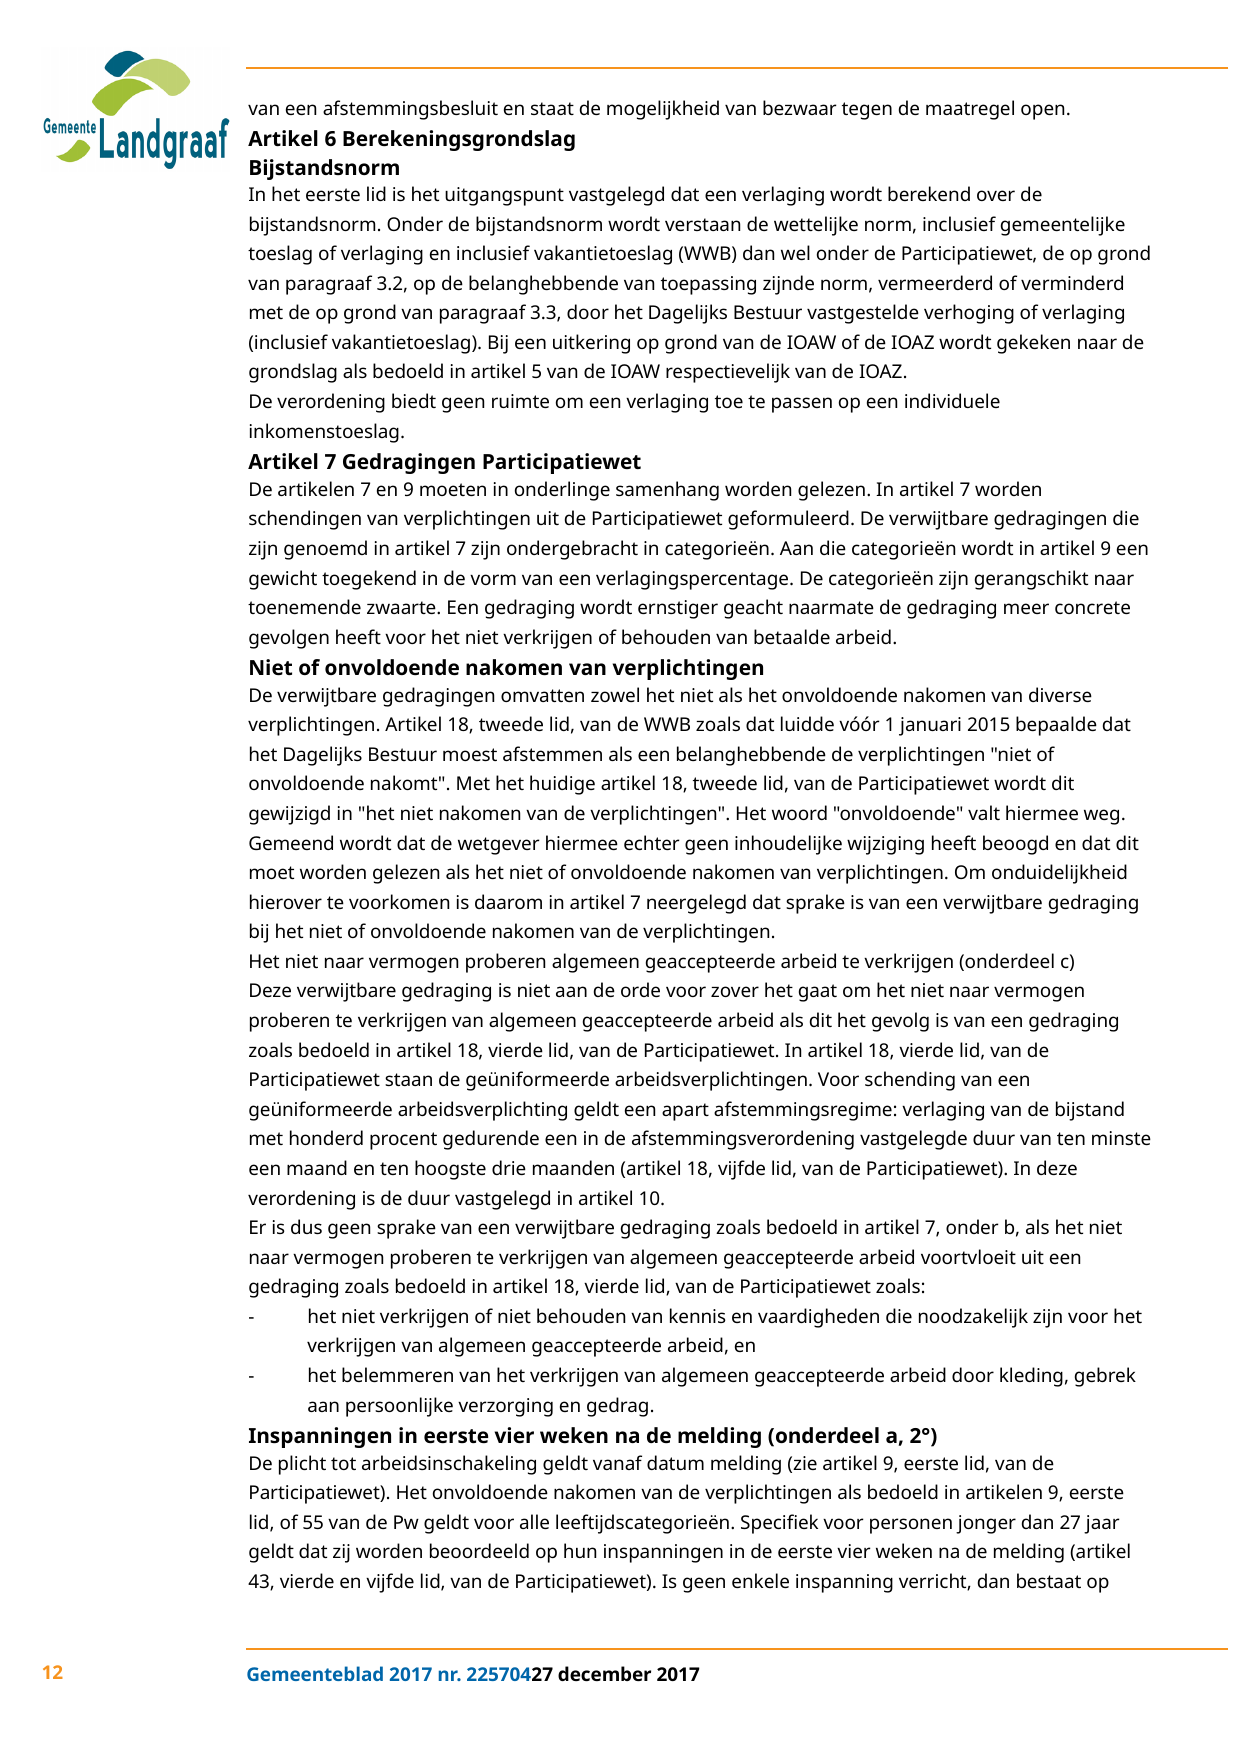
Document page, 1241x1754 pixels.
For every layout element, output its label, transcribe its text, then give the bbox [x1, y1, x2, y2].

text Niet of onvoldoende nakomen van verplichtingen [248, 653, 1152, 682]
picture [41, 47, 231, 172]
text Deze verwijtbare gedraging is niet aan de orde voor zover het gaat om het niet naar vermogen proberen te verkrijgen van algemeen geaccepteerde arbeid als dit het gevolg is van een gedraging zoals bedoeld in artikel 18, vierde lid, van de Participatiewet. In artikel 18, vierde lid, van de Participatiewet staan de geüniformeerde arbeidsverplichtingen. Voor schending van een geüniformeerde arbeidsverplichting geldt een apart afstemmingsregime: verlaging van de bijstand met honderd procent gedurende een in de afstemmingsverordening vastgelegde duur van ten minste een maand en ten hoogste drie maanden (artikel 18, vijfde lid, van de Participatiewet). In deze verordening is de duur vastgelegd in artikel 10. [248, 978, 1152, 1211]
text Het niet naar vermogen proberen algemeen geaccepteerde arbeid te verkrijgen (onderdeel c) [248, 948, 1152, 974]
list het niet verkrijgen of niet behouden van kennis en vaardigheden die noodzakelijk zijn voor het verkrijgen van algemeen geaccepteerde arbeid, en [248, 1303, 1152, 1358]
text Inspanningen in eerste vier weken na de melding (onderdeel a, 2°) [248, 1421, 1152, 1450]
text De plicht tot arbeidsinschakeling geldt vanaf datum melding (zie artikel 9, eerste lid, van de Participatiewet). Het onvoldoende nakomen van de verplichtingen als bedoeld in artikelen 9, eerste lid, of 55 van de Pw geldt voor alle leeftijdscategorieën. Specifiek voor personen jonger dan 27 jaar geldt dat zij worden beoordeeld op hun inspanningen in de eerste vier weken na de melding (artikel 43, vierde en vijfde lid, van de Participatiewet). Is geen enkele inspanning verricht, dan bestaat op [248, 1450, 1152, 1594]
list het belemmeren van het verkrijgen van algemeen geaccepteerde arbeid door kleding, gebrek aan persoonlijke verzorging en gedrag. [248, 1362, 1152, 1418]
text Artikel 7 Gedragingen Participatiewet [248, 447, 1152, 476]
text De artikelen 7 en 9 moeten in onderlinge samenhang worden gelezen. In artikel 7 worden schendingen van verplichtingen uit de Participatiewet geformuleerd. De verwijtbare gedragingen die zijn genoemd in artikel 7 zijn ondergebracht in categorieën. Aan die categorieën wordt in artikel 9 een gewicht toegekend in de vorm van een verlagingspercentage. De categorieën zijn gerangschikt naar toenemende zwaarte. Een gedraging wordt ernstiger geacht naarmate de gedraging meer concrete gevolgen heeft voor het niet verkrijgen of behouden van betaalde arbeid. [248, 476, 1152, 649]
text Artikel 6 Berekeningsgrondslag [248, 124, 1152, 153]
text De verordening biedt geen ruimte om een verlaging toe te passen op een individuele inkomenstoeslag. [248, 388, 1152, 444]
text In het eerste lid is het uitgangspunt vastgelegd dat een verlaging wordt berekend over de bijstandsnorm. Onder de bijstandsnorm wordt verstaan de wettelijke norm, inclusief gemeentelijke toeslag of verlaging en inclusief vakantietoeslag (WWB) dan wel onder de Participatiewet, de op grond van paragraaf 3.2, op de belanghebbende van toepassing zijnde norm, vermeerderd of verminderd met de op grond van paragraaf 3.3, door het Dagelijks Bestuur vastgestelde verhoging of verlaging (inclusief vakantietoeslag). Bij een uitkering op grond van de IOAW of de IOAZ wordt gekeken naar de grondslag als bedoeld in artikel 5 van de IOAW respectievelijk van de IOAZ. [248, 181, 1152, 384]
text Er is dus geen sprake van een verwijtbare gedraging zoals bedoeld in artikel 7, onder b, als het niet naar vermogen proberen te verkrijgen van algemeen geaccepteerde arbeid voortvloeit uit een gedraging zoals bedoeld in artikel 18, vierde lid, van de Participatiewet zoals: [248, 1214, 1152, 1299]
text Bijstandsnorm [248, 153, 1152, 181]
text De verwijtbare gedragingen omvatten zowel het niet als het onvoldoende nakomen van diverse verplichtingen. Artikel 18, tweede lid, van de WWB zoals dat luidde vóór 1 januari 2015 bepaalde dat het Dagelijks Bestuur moest afstemmen als een belanghebbende de verplichtingen "niet of onvoldoende nakomt". Met het huidige artikel 18, tweede lid, van de Participatiewet wordt dit gewijzigd in "het niet nakomen van de verplichtingen". Het woord "onvoldoende" valt hiermee weg. Gemeend wordt dat de wetgever hiermee echter geen inhoudelijke wijziging heeft beoogd en dat dit moet worden gelezen als het niet of onvoldoende nakomen van verplichtingen. Om onduidelijkheid hierover te voorkomen is daarom in artikel 7 neergelegd dat sprake is van een verwijtbare gedraging bij het niet of onvoldoende nakomen van de verplichtingen. [248, 682, 1152, 944]
text van een afstemmingsbesluit en staat de mogelijkheid van bezwaar tegen de maatregel open. [248, 95, 1152, 121]
